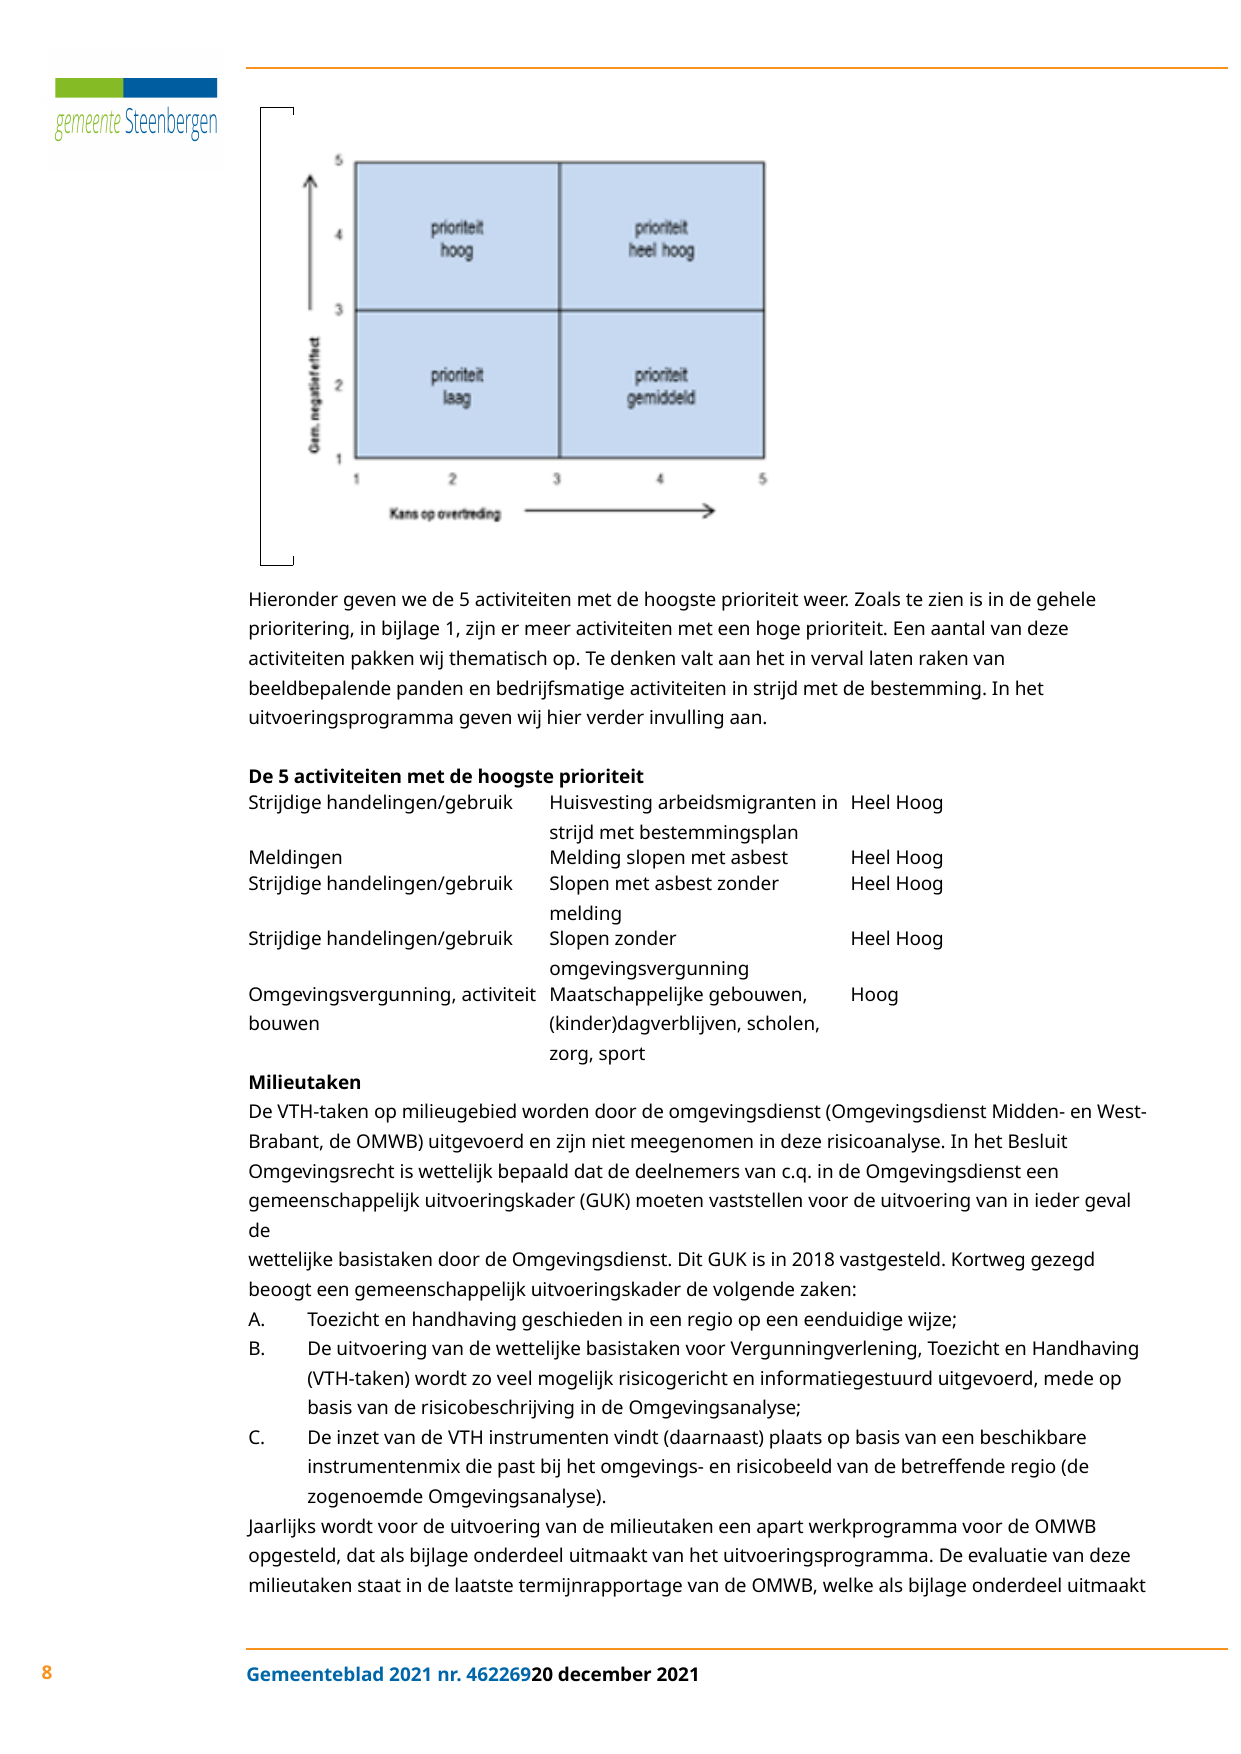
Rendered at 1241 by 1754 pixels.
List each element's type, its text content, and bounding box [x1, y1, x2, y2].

table_header De 5 activiteiten met de hoogste prioriteit [248, 764, 1152, 789]
list De uitvoering van de wettelijke basistaken voor Vergunningverlening, Toezicht en Handhaving (VTH-taken) wordt zo veel mogelijk risicogericht en informatiegestuurd uitgevoerd, mede op basis van de risicobeschrijving in de Omgevingsanalyse; [248, 1335, 1152, 1420]
list Toezicht en handhaving geschieden in een regio op een eenduidige wijze; [248, 1306, 1152, 1331]
table_cell Heel Hoog [850, 870, 1152, 926]
table_cell Slopen zonder omgevingsvergunning [549, 926, 850, 981]
picture [268, 115, 860, 556]
text Milieutaken [248, 1069, 1152, 1095]
table_cell Omgevingsvergunning, activiteit bouwen [248, 981, 549, 1066]
table_cell Strijdige handelingen/gebruik [248, 926, 549, 981]
text wettelijke basistaken door de Omgevingsdienst. Dit GUK is in 2018 vastgesteld. Kortweg gezegd beoogt een gemeenschappelijk uitvoeringskader de volgende zaken: [248, 1247, 1152, 1302]
text Hieronder geven we de 5 activiteiten met de hoogste prioriteit weer. Zoals te zien is in de gehele prioritering, in bijlage 1, zijn er meer activiteiten met een hoge prioriteit. Een aantal van deze activiteiten pakken wij thematisch op. Te denken valt aan het in verval laten raken van beeldbepalende panden en bedrijfsmatige activiteiten in strijd met de bestemming. In het uitvoeringsprogramma geven wij hier verder invulling aan. [248, 586, 1152, 730]
table_cell Maatschappelijke gebouwen, (kinder)dagverblijven, scholen, zorg, sport [549, 981, 850, 1066]
table_cell Heel Hoog [850, 789, 1152, 844]
text Jaarlijks wordt voor de uitvoering van de milieutaken een apart werkprogramma voor de OMWB opgesteld, dat als bijlage onderdeel uitmaakt van het uitvoeringsprogramma. De evaluatie van deze milieutaken staat in de laatste termijnrapportage van de OMWB, welke als bijlage onderdeel uitmaakt [248, 1513, 1152, 1598]
table_cell Melding slopen met asbest [549, 845, 850, 870]
table_cell Hoog [850, 981, 1152, 1066]
table_cell Meldingen [248, 845, 549, 870]
table_cell Heel Hoog [850, 845, 1152, 870]
table_cell Huisvesting arbeidsmigranten in strijd met bestemmingsplan [549, 789, 850, 844]
table_cell Strijdige handelingen/gebruik [248, 870, 549, 926]
picture [41, 47, 231, 172]
table_cell Strijdige handelingen/gebruik [248, 789, 549, 844]
text De VTH-taken op milieugebied worden door de omgevingsdienst (Omgevingsdienst Midden- en West-Brabant, de OMWB) uitgevoerd en zijn niet meegenomen in deze risicoanalyse. In het Besluit Omgevingsrecht is wettelijk bepaald dat de deelnemers van c.q. in de Omgevingsdienst een gemeenschappelijk uitvoeringskader (GUK) moeten vaststellen voor de uitvoering van in ieder geval de [248, 1099, 1152, 1243]
table_cell Heel Hoog [850, 926, 1152, 981]
table_cell Slopen met asbest zonder melding [549, 870, 850, 926]
list De inzet van de VTH instrumenten vindt (daarnaast) plaats op basis van een beschikbare instrumentenmix die past bij het omgevings- en risicobeeld van de betreffende regio (de zogenoemde Omgevingsanalyse). [248, 1424, 1152, 1509]
